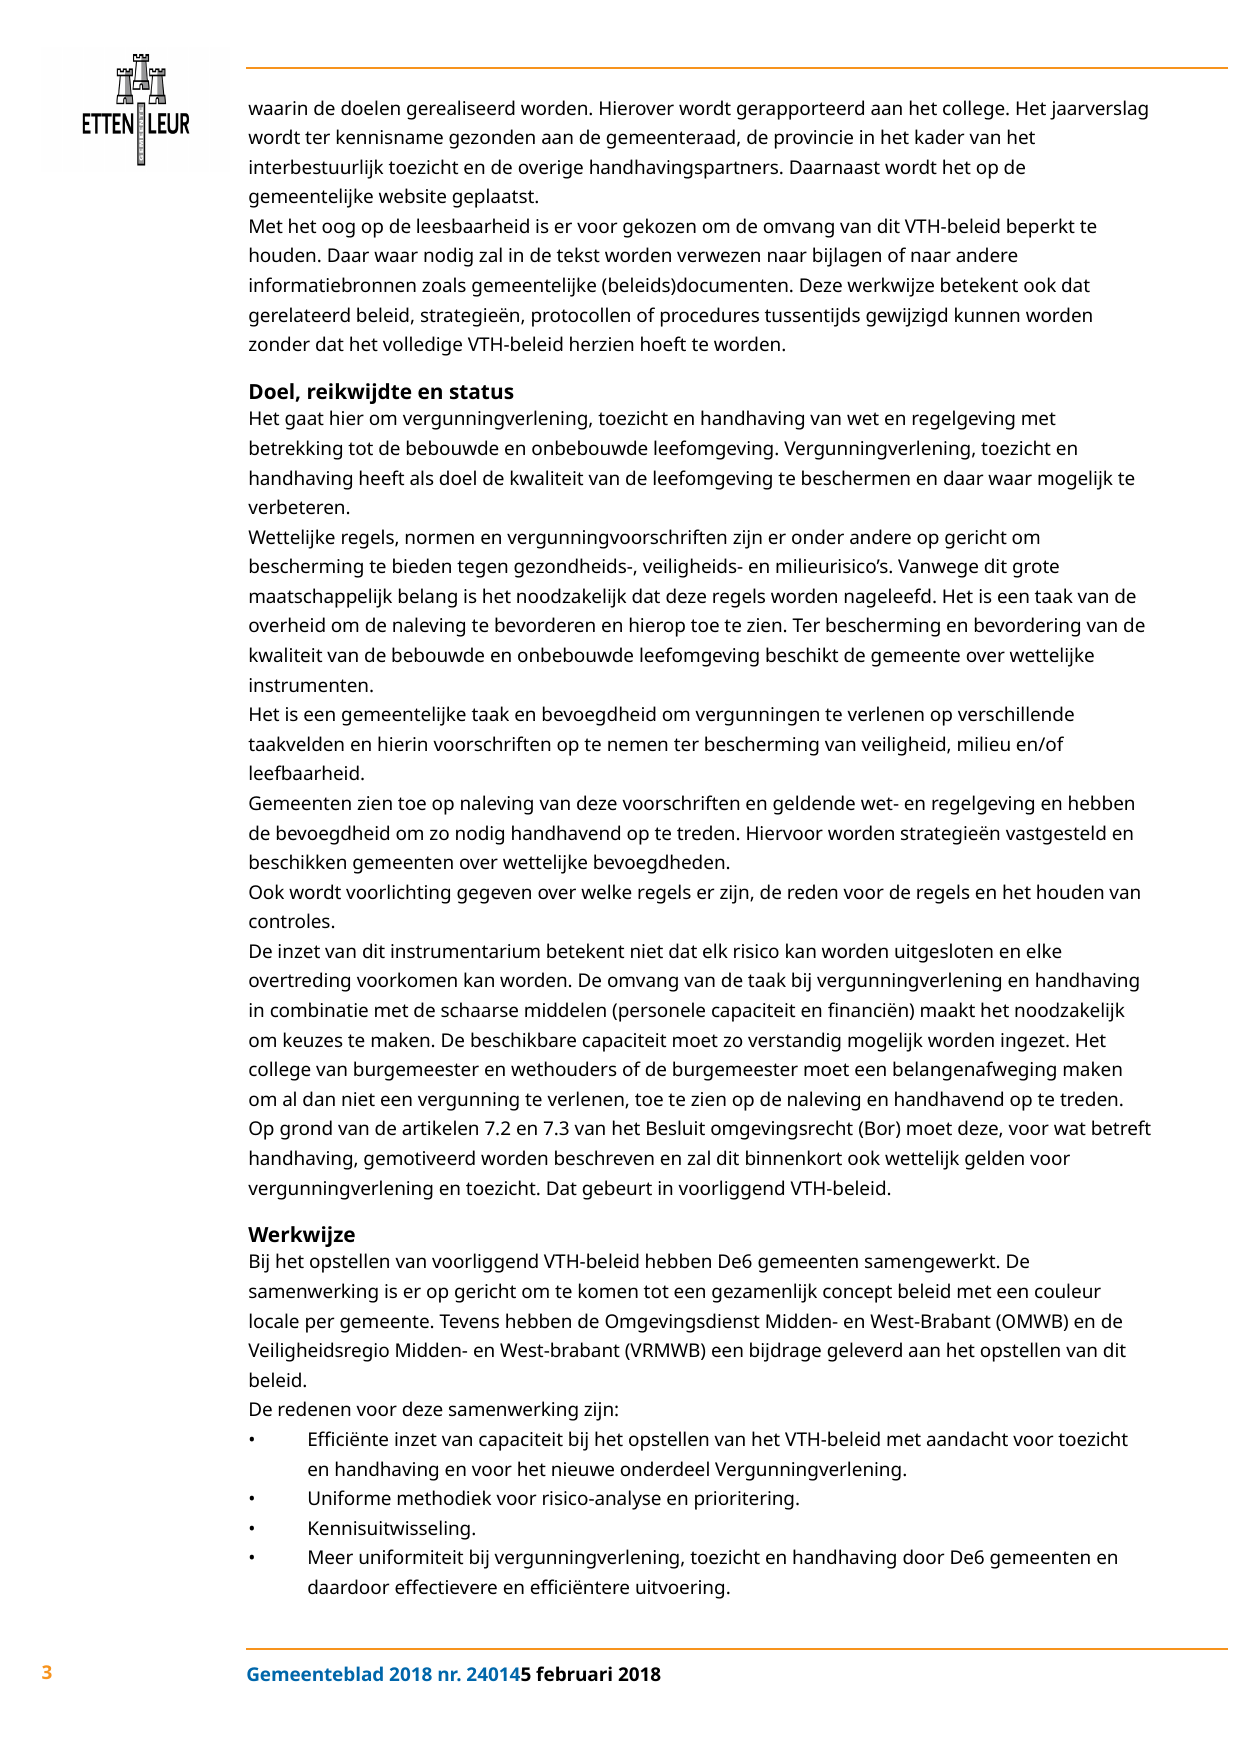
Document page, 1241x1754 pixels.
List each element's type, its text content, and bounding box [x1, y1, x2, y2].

text Het gaat hier om vergunningverlening, toezicht en handhaving van wet en regelgeving met betrekking tot de bebouwde en onbebouwde leefomgeving. Vergunningverlening, toezicht en handhaving heeft als doel de kwaliteit van de leefomgeving te beschermen en daar waar mogelijk te verbeteren. [248, 406, 1152, 520]
text Gemeenten zien toe op naleving van deze voorschriften en geldende wet- en regelgeving en hebben de bevoegdheid om zo nodig handhavend op te treden. Hiervoor worden strategieën vastgesteld en beschikken gemeenten over wettelijke bevoegdheden. [248, 790, 1152, 875]
text De redenen voor deze samenwerking zijn: [248, 1397, 1152, 1422]
list Kennisuitwisseling. [248, 1515, 1152, 1541]
text Ook wordt voorlichting gegeven over welke regels er zijn, de reden voor de regels en het houden van controles. [248, 879, 1152, 934]
text Het is een gemeentelijke taak en bevoegdheid om vergunningen te verlenen op verschillende taakvelden en hierin voorschriften op te nemen ter bescherming van veiligheid, milieu en/of leefbaarheid. [248, 701, 1152, 786]
text Wettelijke regels, normen en vergunningvoorschriften zijn er onder andere op gericht om bescherming te bieden tegen gezondheids-, veiligheids- en milieurisico’s. Vanwege dit grote maatschappelijk belang is het noodzakelijk dat deze regels worden nageleefd. Het is een taak van de overheid om de naleving te bevorderen en hierop toe te zien. Ter bescherming en bevordering van de kwaliteit van de bebouwde en onbebouwde leefomgeving beschikt de gemeente over wettelijke instrumenten. [248, 524, 1152, 697]
text waarin de doelen gerealiseerd worden. Hierover wordt gerapporteerd aan het college. Het jaarverslag wordt ter kennisname gezonden aan de gemeenteraad, de provincie in het kader van het interbestuurlijk toezicht en de overige handhavingspartners. Daarnaast wordt het op de gemeentelijke website geplaatst. [248, 95, 1152, 209]
text De inzet van dit instrumentarium betekent niet dat elk risico kan worden uitgesloten en elke overtreding voorkomen kan worden. De omvang van de taak bij vergunningverlening en handhaving in combinatie met de schaarse middelen (personele capaciteit en financiën) maakt het noodzakelijk om keuzes te maken. De beschikbare capaciteit moet zo verstandig mogelijk worden ingezet. Het college van burgemeester en wethouders of de burgemeester moet een belangenafweging maken om al dan niet een vergunning te verlenen, toe te zien op de naleving en handhavend op te treden. Op grond van de artikelen 7.2 en 7.3 van het Besluit omgevingsrecht (Bor) moet deze, voor wat betreft handhaving, gemotiveerd worden beschreven en zal dit binnenkort ook wettelijk gelden voor vergunningverlening en toezicht. Dat gebeurt in voorliggend VTH-beleid. [248, 938, 1152, 1200]
list Meer uniformiteit bij vergunningverlening, toezicht en handhaving door De6 gemeenten en daardoor effectievere en efficiëntere uitvoering. [248, 1544, 1152, 1600]
text Met het oog op de leesbaarheid is er voor gekozen om de omvang van dit VTH-beleid beperkt te houden. Daar waar nodig zal in de tekst worden verwezen naar bijlagen of naar andere informatiebronnen zoals gemeentelijke (beleids)documenten. Deze werkwijze betekent ook dat gerelateerd beleid, strategieën, protocollen of procedures tussentijds gewijzigd kunnen worden zonder dat het volledige VTH-beleid herzien hoeft te worden. [248, 213, 1152, 357]
picture [41, 47, 231, 172]
list Efficiënte inzet van capaciteit bij het opstellen van het VTH-beleid met aandacht voor toezicht en handhaving en voor het nieuwe onderdeel Vergunningverlening. [248, 1426, 1152, 1482]
list Uniforme methodiek voor risico-analyse en prioritering. [248, 1485, 1152, 1511]
text Werkwijze [248, 1220, 1152, 1249]
text Bij het opstellen van voorliggend VTH-beleid hebben De6 gemeenten samengewerkt. De samenwerking is er op gericht om te komen tot een gezamenlijk concept beleid met een couleur locale per gemeente. Tevens hebben de Omgevingsdienst Midden- en West-Brabant (OMWB) en de Veiligheidsregio Midden- en West-brabant (VRMWB) een bijdrage geleverd aan het opstellen van dit beleid. [248, 1249, 1152, 1393]
text Doel, reikwijdte en status [248, 377, 1152, 406]
